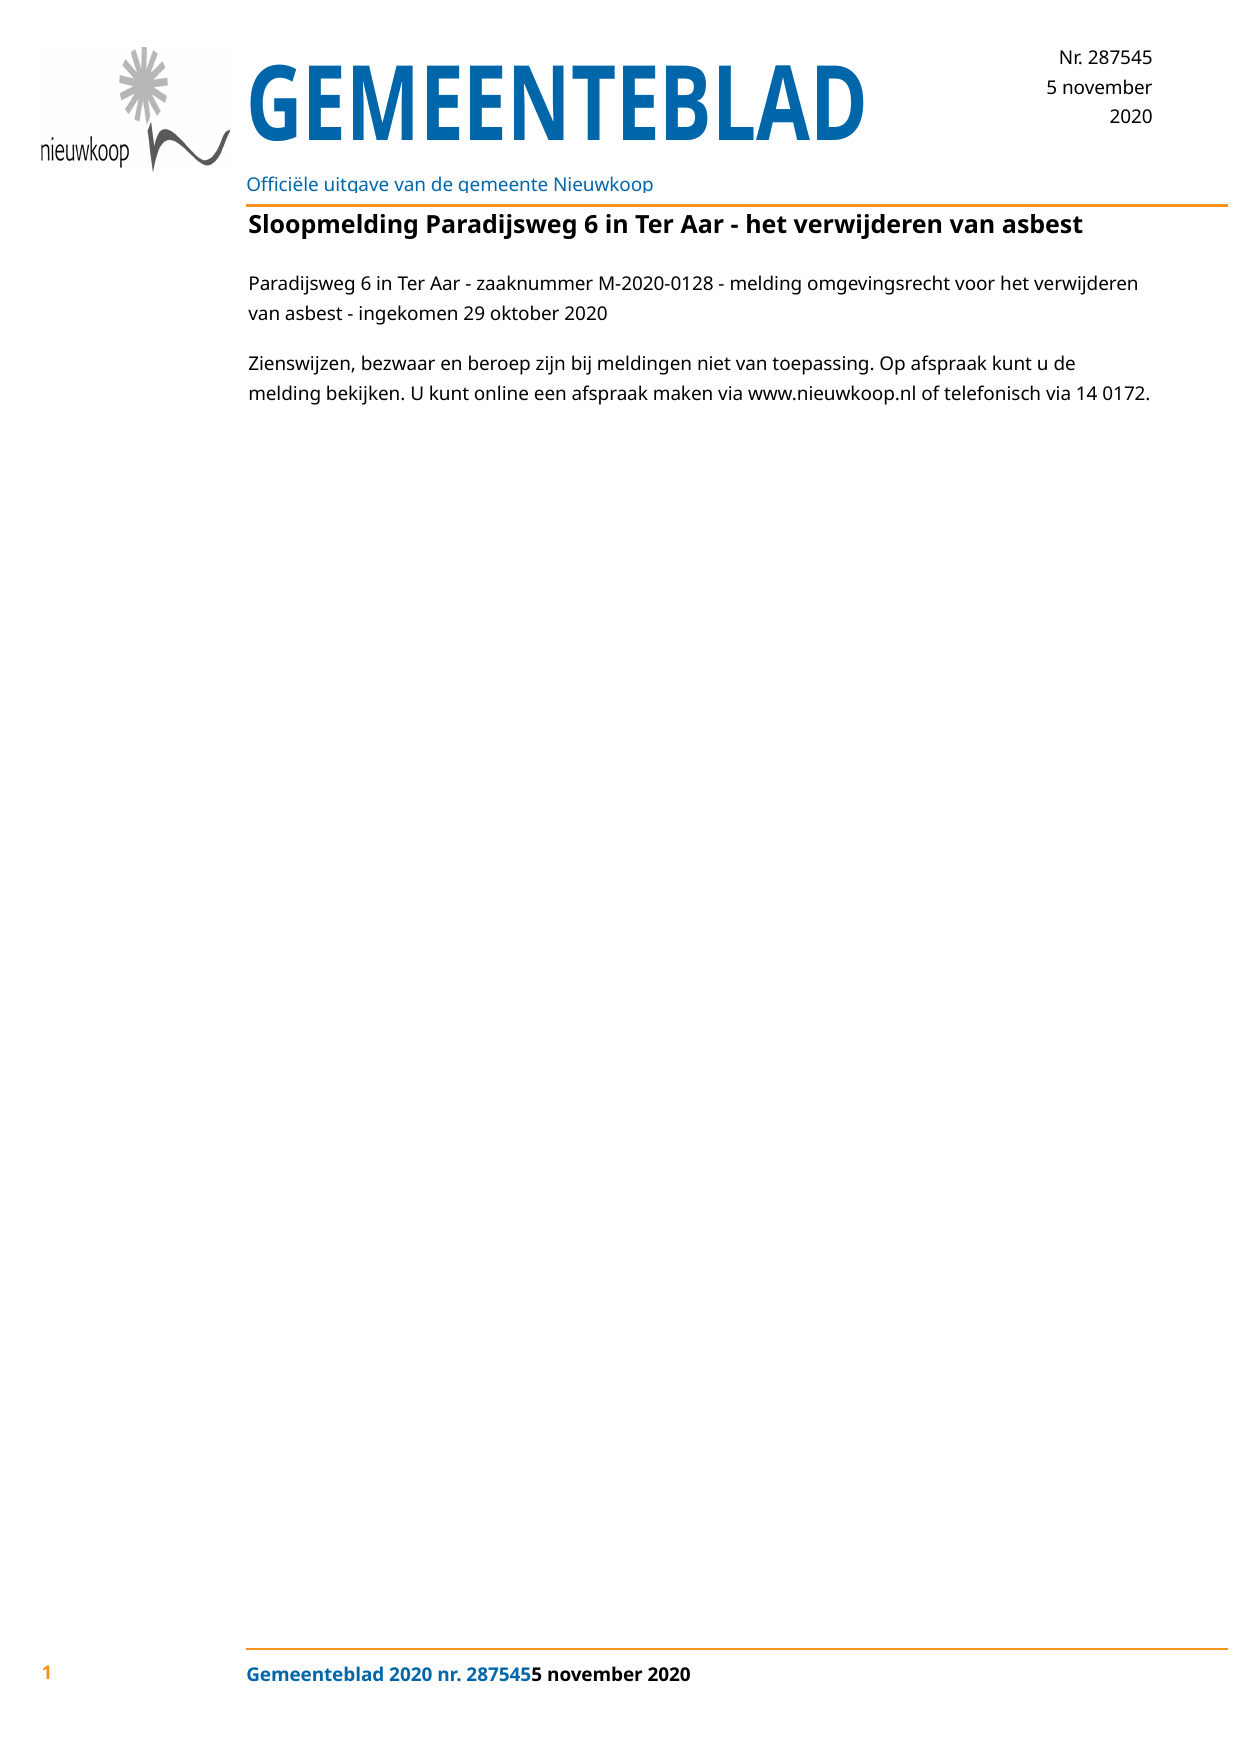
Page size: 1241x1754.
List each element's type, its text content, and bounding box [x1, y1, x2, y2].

picture [41, 47, 231, 172]
text Zienswijzen, bezwaar en beroep zijn bij meldingen niet van toepassing. Op afspraak kunt u de melding bekijken. U kunt online een afspraak maken via www.nieuwkoop.nl of telefonisch via 14 0172. [248, 350, 1152, 406]
text Paradijsweg 6 in Ter Aar - zaaknummer M-2020-0128 - melding omgevingsrecht voor het verwijderen van asbest - ingekomen 29 oktober 2020 [248, 270, 1152, 326]
text Sloopmelding Paradijsweg 6 in Ter Aar - het verwijderen van asbest [248, 207, 1152, 241]
